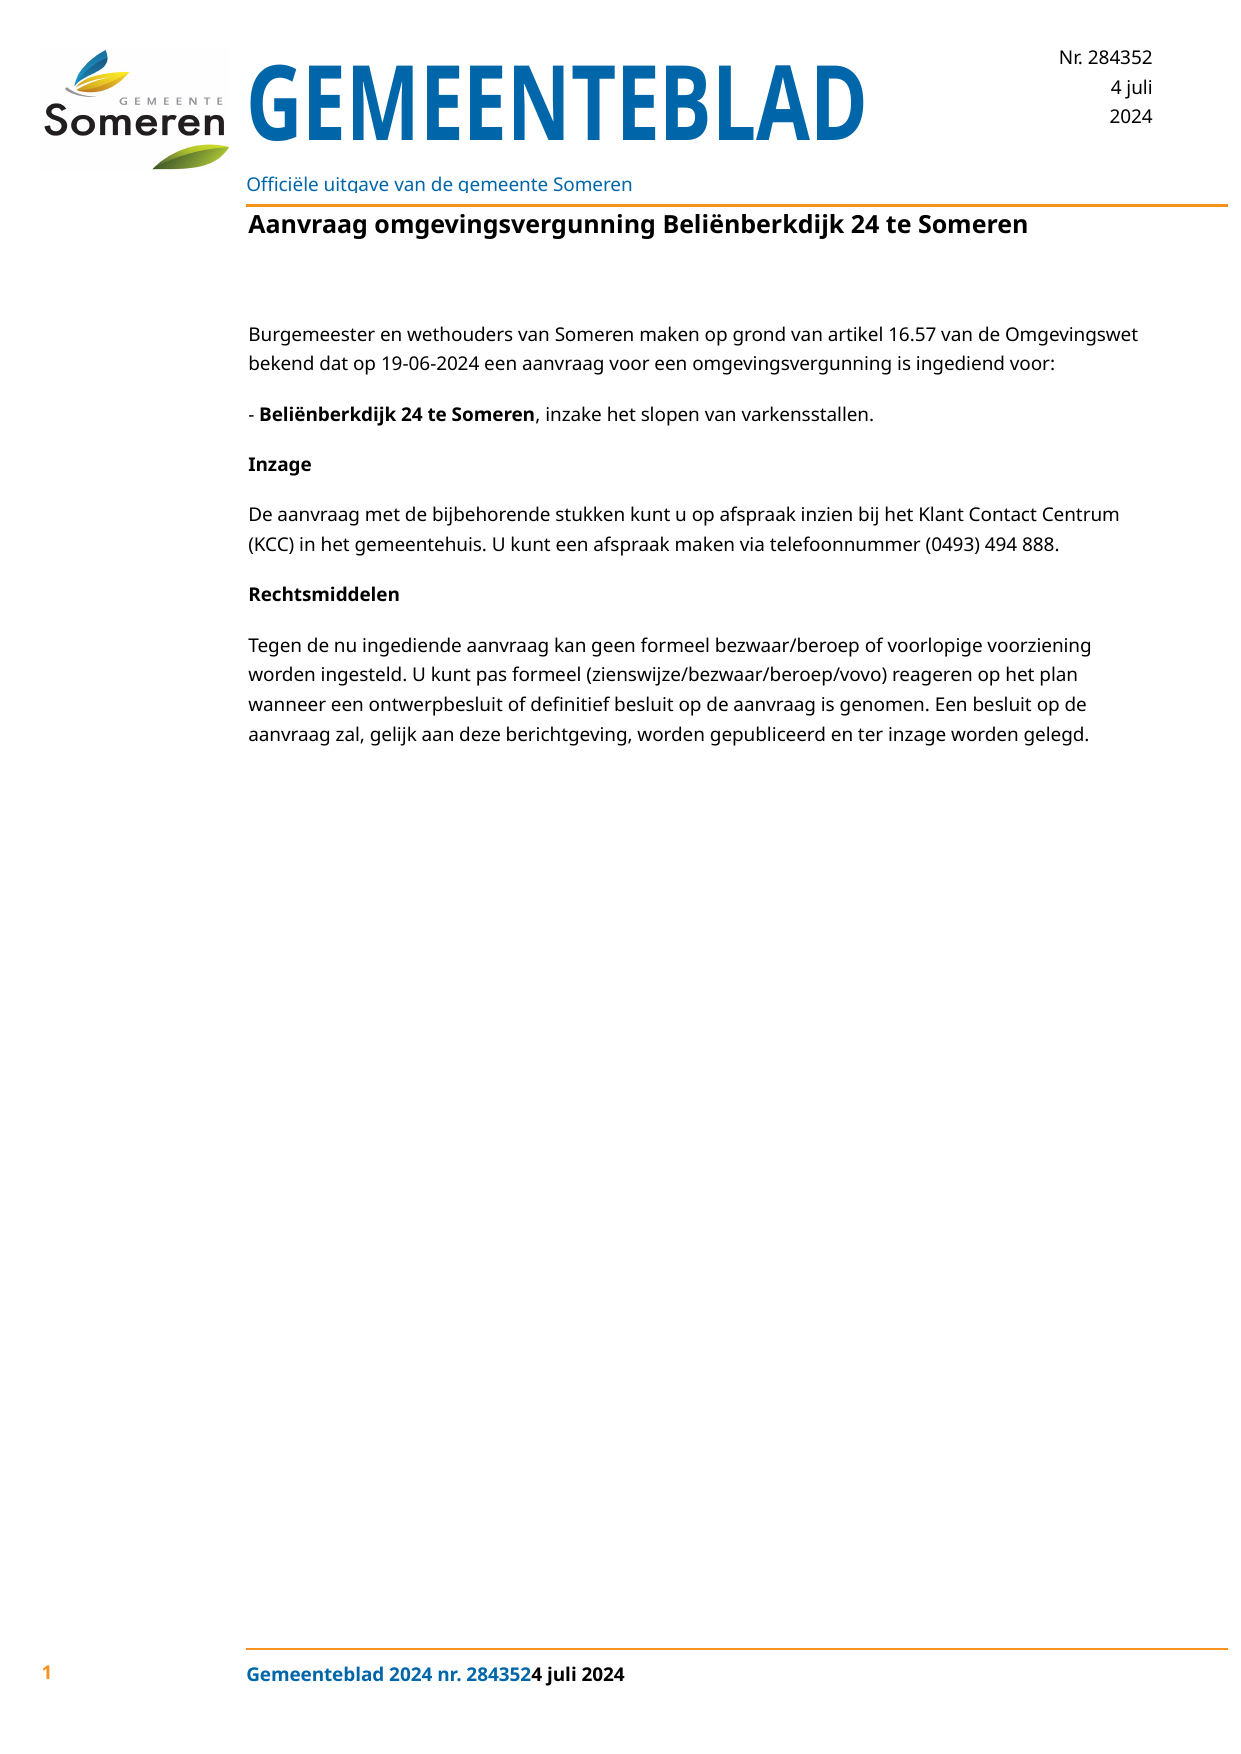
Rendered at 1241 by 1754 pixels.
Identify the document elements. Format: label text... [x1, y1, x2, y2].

text Inzage [248, 451, 1152, 477]
text De aanvraag met de bijbehorende stukken kunt u op afspraak inzien bij het Klant Contact Centrum (KCC) in het gemeentehuis. U kunt een afspraak maken via telefoonnummer (0493) 494 888. [248, 502, 1152, 557]
text Burgemeester en wethouders van Someren maken op grond van artikel 16.57 van de Omgevingswet bekend dat op 19-06-2024 een aanvraag voor een omgevingsvergunning is ingediend voor: [248, 321, 1152, 376]
text Aanvraag omgevingsvergunning Beliënberkdijk 24 te Someren [248, 207, 1152, 241]
picture [41, 47, 231, 172]
text Rechtsmiddelen [248, 582, 1152, 607]
text Tegen de nu ingediende aanvraag kan geen formeel bezwaar/beroep of voorlopige voorziening worden ingesteld. U kunt pas formeel (zienswijze/bezwaar/beroep/vovo) reageren op het plan wanneer een ontwerpbesluit of definitief besluit op de aanvraag is genomen. Een besluit op de aanvraag zal, gelijk aan deze berichtgeving, worden gepubliceerd en ter inzage worden gelegd. [248, 632, 1152, 746]
text - Beliënberkdijk 24 te Someren, inzake het slopen van varkensstallen. [248, 401, 1152, 426]
